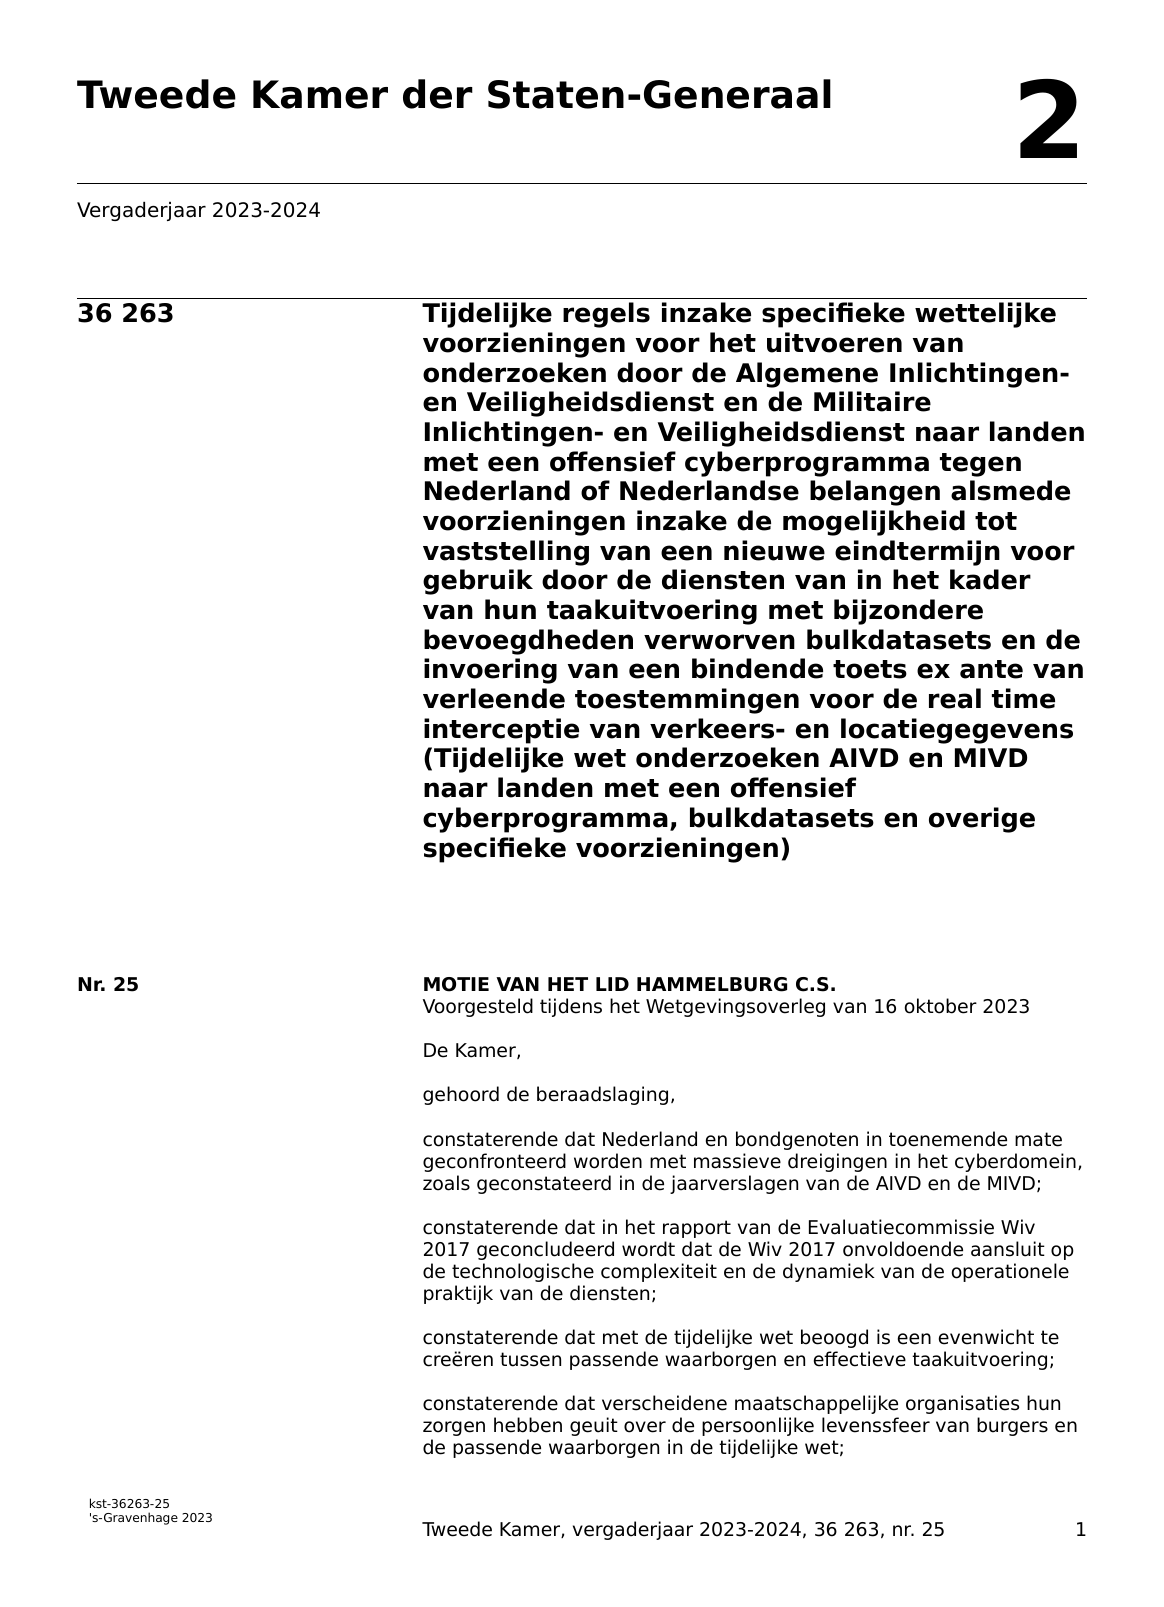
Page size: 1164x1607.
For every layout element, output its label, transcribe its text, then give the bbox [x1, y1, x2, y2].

subtitle 36 263 Tijdelijke regels inzake specifieke wettelijke voorzieningen voor het uitvoeren van onderzoeken door de Algemene Inlichtingen- en Veiligheidsdienst en de Militaire Inlichtingen- en Veiligheidsdienst naar landen met een offensief cyberprogramma tegen Nederland of Nederlandse belangen alsmede voorzieningen inzake de mogelijkheid tot vaststelling van een nieuwe eindtermijn voor gebruik door de diensten van in het kader van hun taakuitvoering met bijzondere bevoegdheden verworven bulkdatasets en de invoering van een bindende toets ex ante van verleende toestemmingen voor de real time interceptie van verkeers- en locatiegegevens (Tijdelijke wet onderzoeken AIVD en MIVD naar landen met een offensief cyberprogramma, bulkdatasets en overige specifieke voorzieningen) [77, 299, 1087, 863]
text 's-Gravenhage 2023 [88, 1511, 323, 1525]
text constaterende dat verscheidene maatschappelijke organisaties hun zorgen hebben geuit over de persoonlijke levenssfeer van burgers en de passende waarborgen in de tijdelijke wet; [422, 1393, 1087, 1459]
subtitle Nr. 25 MOTIE VAN HET LID HAMMELBURG C.S. [77, 974, 1087, 996]
table_cell Vergaderjaar 2023-2024 [77, 184, 1087, 298]
text constaterende dat Nederland en bondgenoten in toenemende mate geconfronteerd worden met massieve dreigingen in het cyberdomein, zoals geconstateerd in de jaarverslagen van de AIVD en de MIVD; [422, 1128, 1087, 1194]
text kst-36263-25 [88, 1497, 323, 1511]
table_header Tweede Kamer der Staten-Generaal [77, 59, 886, 183]
table_header 2 [886, 59, 1087, 183]
text gehoord de beraadslaging, [422, 1084, 1087, 1106]
text constaterende dat met de tijdelijke wet beoogd is een evenwicht te creëren tussen passende waarborgen en effectieve taakuitvoering; [422, 1327, 1087, 1371]
text constaterende dat in het rapport van de Evaluatiecommissie Wiv 2017 geconcludeerd wordt dat de Wiv 2017 onvoldoende aansluit op de technologische complexiteit en de dynamiek van de operationele praktijk van de diensten; [422, 1217, 1087, 1304]
text Voorgesteld tijdens het Wetgevingsoverleg van 16 oktober 2023 [422, 996, 1087, 1018]
text De Kamer, [422, 1040, 1087, 1062]
